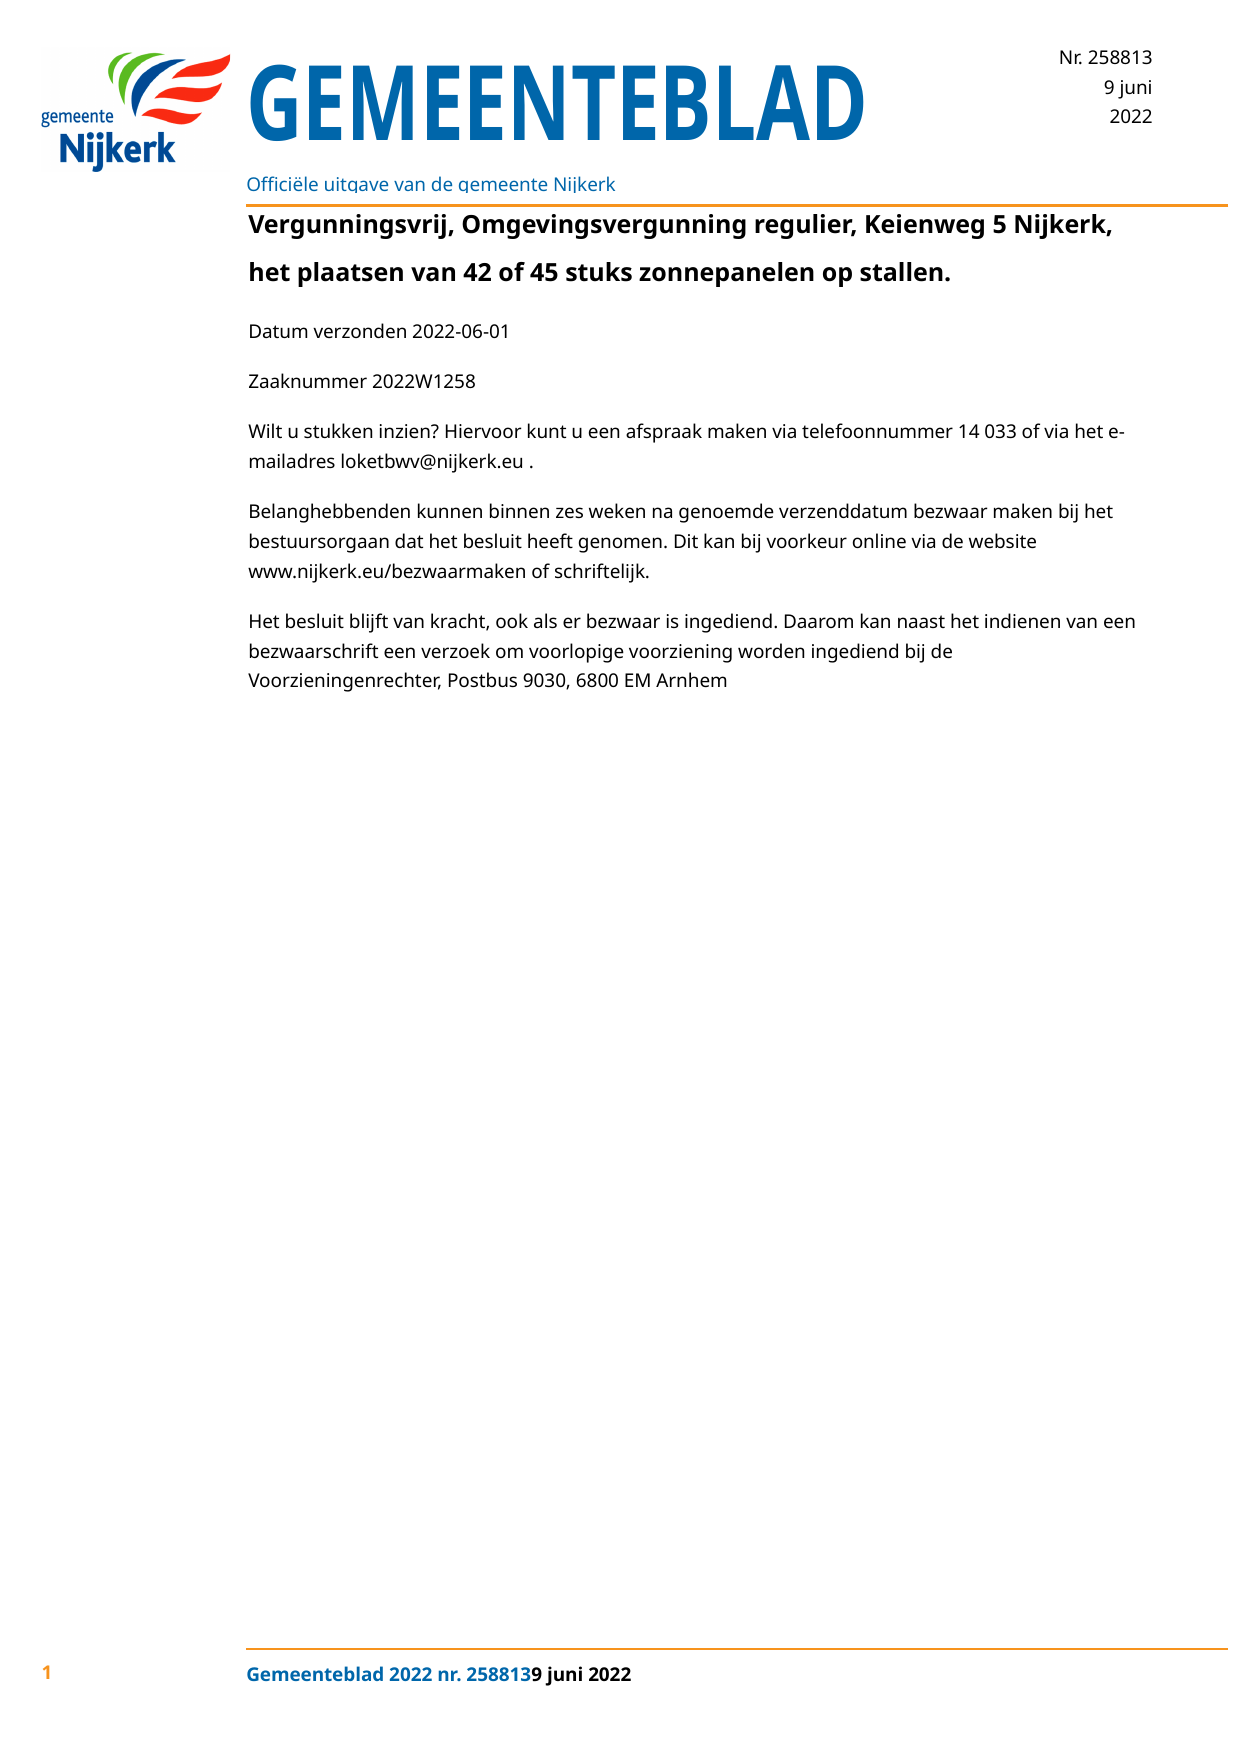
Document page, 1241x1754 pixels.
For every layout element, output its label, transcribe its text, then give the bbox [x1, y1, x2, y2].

picture [41, 47, 231, 172]
text Datum verzonden 2022-06-01 [248, 318, 1152, 344]
text Vergunningsvrij, Omgevingsvergunning regulier, Keienweg 5 Nijkerk, het plaatsen van 42 of 45 stuks zonnepanelen op stallen. [248, 207, 1152, 288]
text Zaaknummer 2022W1258 [248, 368, 1152, 394]
text Belanghebbenden kunnen binnen zes weken na genoemde verzenddatum bezwaar maken bij het bestuursorgaan dat het besluit heeft genomen. Dit kan bij voorkeur online via de website www.nijkerk.eu/bezwaarmaken of schriftelijk. [248, 499, 1152, 584]
text Wilt u stukken inzien? Hiervoor kunt u een afspraak maken via telefoonnummer 14 033 of via het e-mailadres loketbwv@nijkerk.eu . [248, 419, 1152, 474]
text Het besluit blijft van kracht, ook als er bezwaar is ingediend. Daarom kan naast het indienen van een bezwaarschrift een verzoek om voorlopige voorziening worden ingediend bij de Voorzieningenrechter, Postbus 9030, 6800 EM Arnhem [248, 608, 1152, 693]
